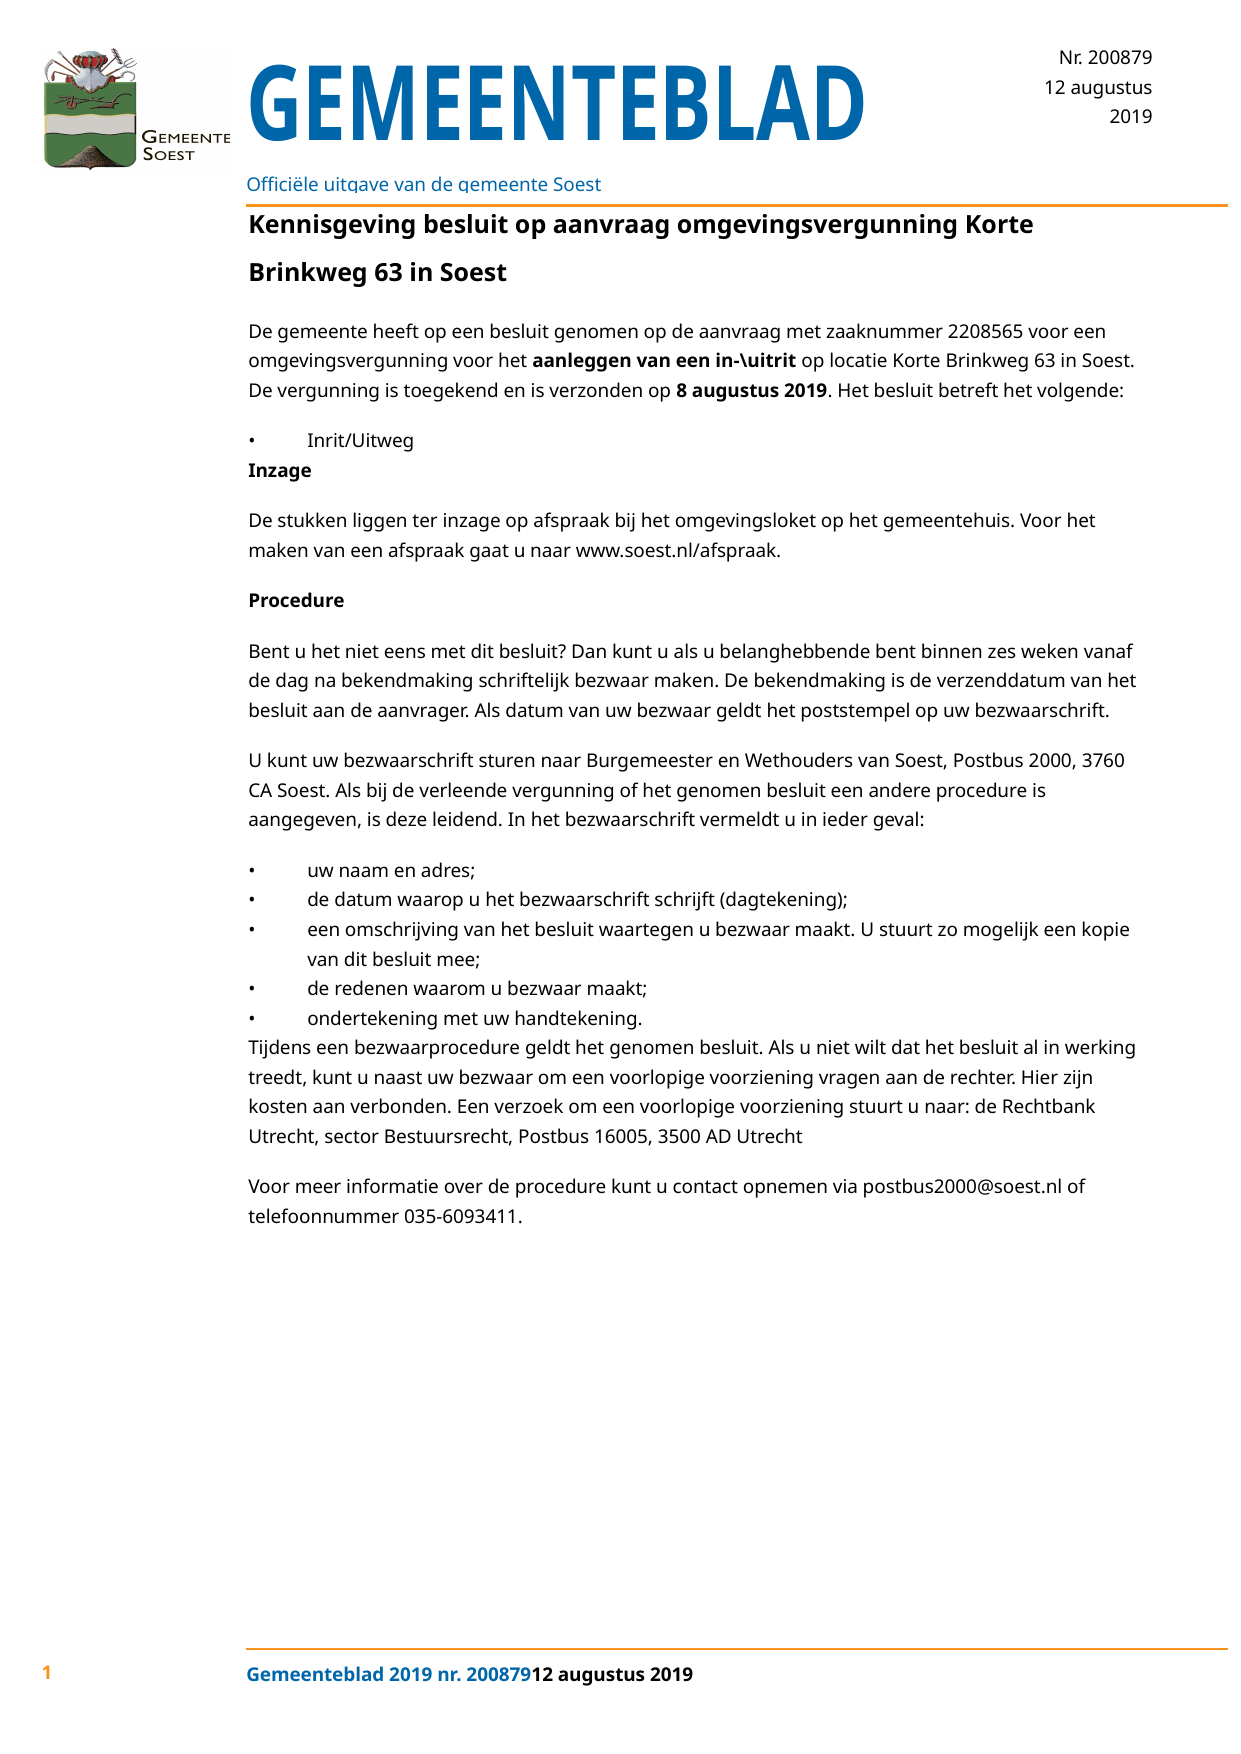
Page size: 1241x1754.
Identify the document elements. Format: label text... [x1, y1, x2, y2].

text U kunt uw bezwaarschrift sturen naar Burgemeester en Wethouders van Soest, Postbus 2000, 3760 CA Soest. Als bij de verleende vergunning of het genomen besluit een andere procedure is aangegeven, is deze leidend. In het bezwaarschrift vermeldt u in ieder geval: [248, 747, 1152, 832]
list een omschrijving van het besluit waartegen u bezwaar maakt. U stuurt zo mogelijk een kopie van dit besluit mee; [248, 916, 1152, 972]
text Procedure [248, 587, 1152, 613]
text Voor meer informatie over de procedure kunt u contact opnemen via postbus2000@soest.nl of telefoonnummer 035-6093411. [248, 1174, 1152, 1229]
list ondertekening met uw handtekening. [248, 1005, 1152, 1031]
text Inzage [248, 457, 1152, 483]
text Kennisgeving besluit op aanvraag omgevingsvergunning Korte Brinkweg 63 in Soest [248, 207, 1152, 288]
picture [41, 47, 231, 172]
text Tijdens een bezwaarprocedure geldt het genomen besluit. Als u niet wilt dat het besluit al in werking treedt, kunt u naast uw bezwaar om een voorlopige voorziening vragen aan de rechter. Hier zijn kosten aan verbonden. Een verzoek om een voorlopige voorziening stuurt u naar: de Rechtbank Utrecht, sector Bestuursrecht, Postbus 16005, 3500 AD Utrecht [248, 1034, 1152, 1149]
text De stukken liggen ter inzage op afspraak bij het omgevingsloket op het gemeentehuis. Voor het maken van een afspraak gaat u naar www.soest.nl/afspraak. [248, 507, 1152, 563]
text De gemeente heeft op een besluit genomen op de aanvraag met zaaknummer 2208565 voor een omgevingsvergunning voor het aanleggen van een in-\uitrit op locatie Korte Brinkweg 63 in Soest. De vergunning is toegekend en is verzonden op 8 augustus 2019. Het besluit betreft het volgende: [248, 318, 1152, 403]
list de redenen waarom u bezwaar maakt; [248, 975, 1152, 1001]
text Bent u het niet eens met dit besluit? Dan kunt u als u belanghebbende bent binnen zes weken vanaf de dag na bekendmaking schriftelijk bezwaar maken. De bekendmaking is de verzenddatum van het besluit aan de aanvrager. Als datum van uw bezwaar geldt het poststempel op uw bezwaarschrift. [248, 638, 1152, 723]
list de datum waarop u het bezwaarschrift schrijft (dagtekening); [248, 887, 1152, 912]
list Inrit/Uitweg [248, 427, 1152, 453]
list uw naam en adres; [248, 857, 1152, 883]
